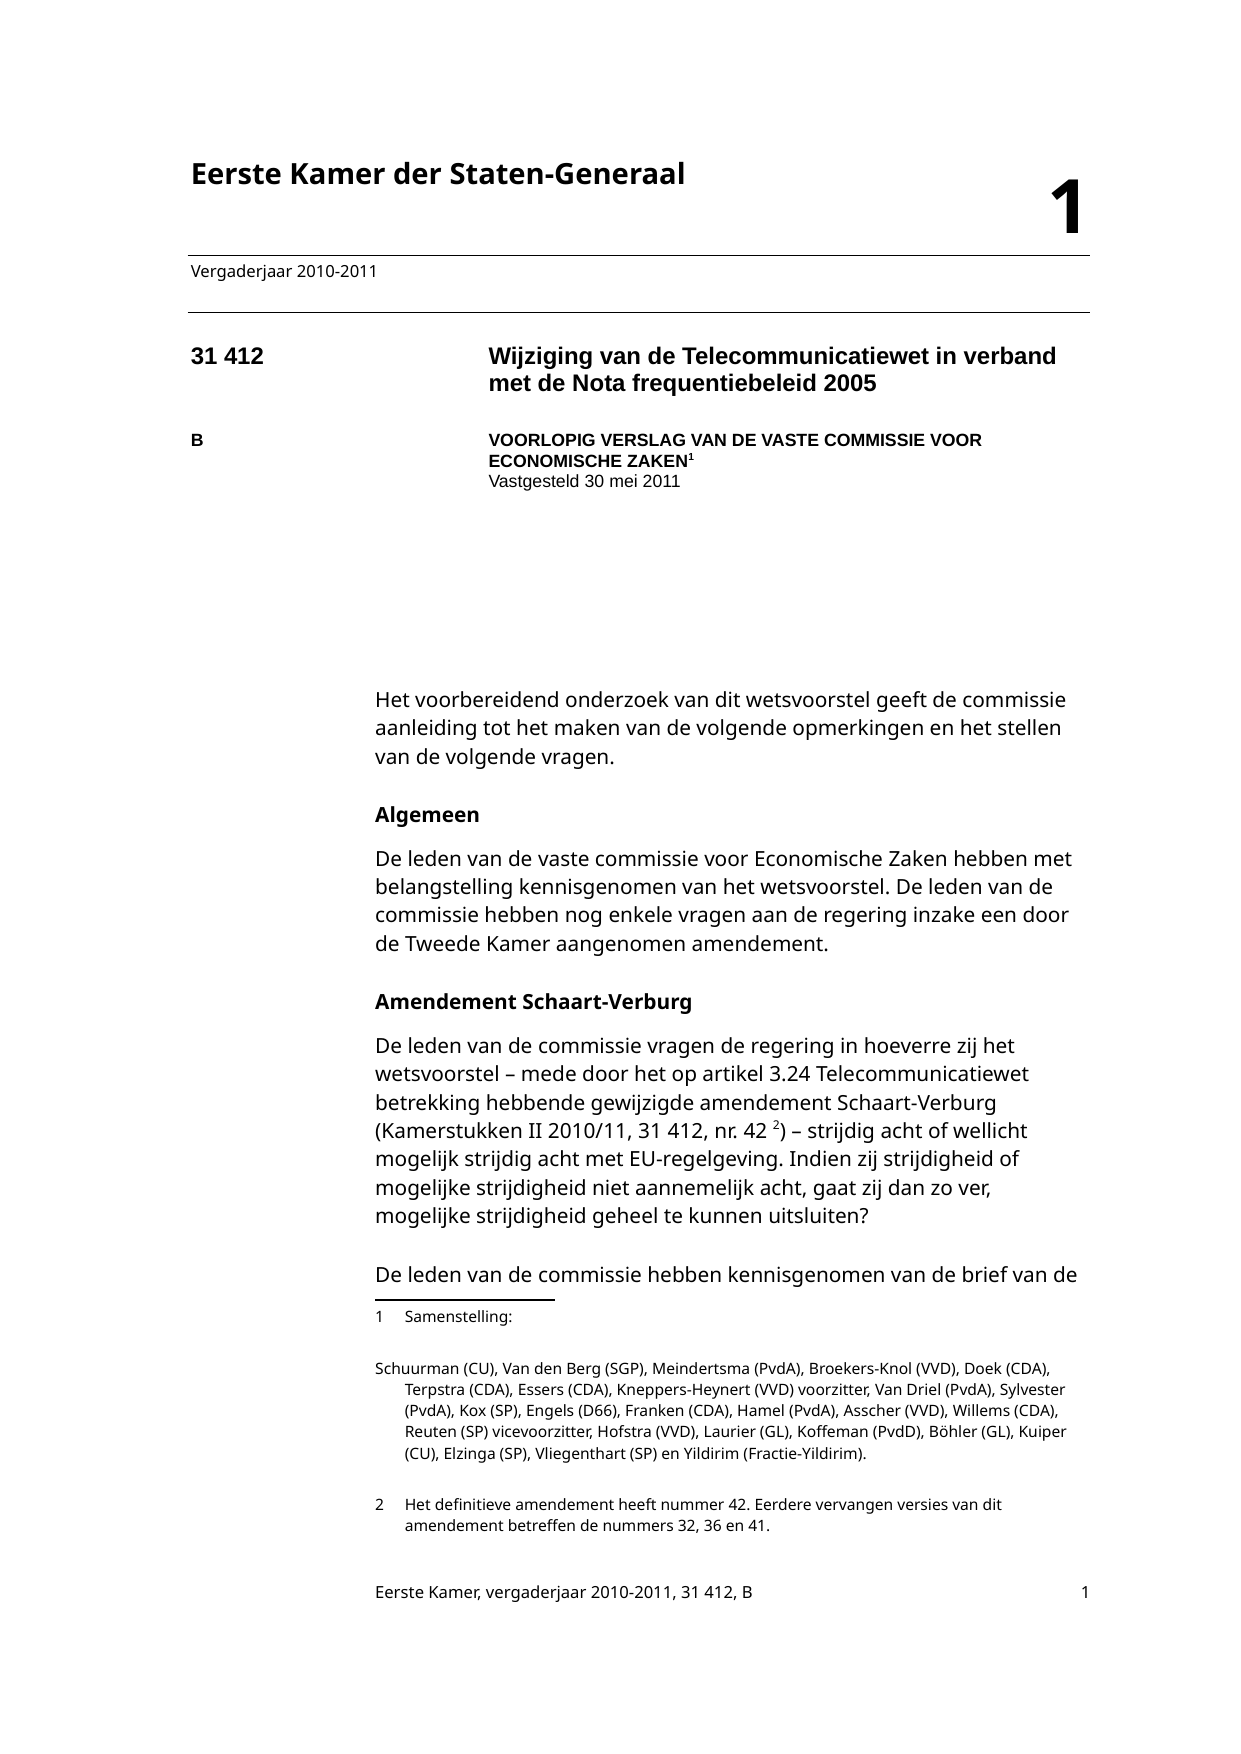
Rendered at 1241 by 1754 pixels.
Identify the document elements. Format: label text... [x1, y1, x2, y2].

table_header Eerste Kamer der Staten-Generaal [188, 150, 909, 255]
table_cell [485, 256, 1090, 312]
table_cell B [188, 427, 485, 566]
table_cell VOORLOPIG VERSLAG VAN DE VASTE COMMISSIE VOOR ECONOMISCHE ZAKEN Vastgesteld 30 mei 2011 [485, 427, 1090, 566]
table_cell [188, 313, 485, 339]
text Amendement Schaart-Verburg [375, 987, 1090, 1016]
text Algemeen [375, 800, 1090, 829]
text De leden van de vaste commissie voor Economische Zaken hebben met belangstelling kennisgenomen van het wetsvoorstel. De leden van de commissie hebben nog enkele vragen aan de regering inzake een door de Tweede Kamer aangenomen amendement. [375, 844, 1090, 957]
text De leden van de commissie vragen de regering in hoeverre zij het wetsvoorstel – mede door het op artikel 3.24 Telecommunicatiewet betrekking hebbende gewijzigde amendement Schaart-Verburg (Kamerstukken II 2010/11, 31 412, nr. 42 ) – strijdig acht of wellicht mogelijk strijdig acht met EU-regelgeving. Indien zij strijdigheid of mogelijke strijdigheid niet aannemelijk acht, gaat zij dan zo ver, mogelijke strijdigheid geheel te kunnen uitsluiten? [375, 1031, 1090, 1230]
table_cell Vergaderjaar 2010-2011 [188, 256, 485, 312]
text Het voorbereidend onderzoek van dit wetsvoorstel geeft de commissie aanleiding tot het maken van de volgende opmerkingen en het stellen van de volgende vragen. [375, 685, 1090, 770]
table_cell [485, 313, 1090, 339]
table_header 1 [910, 150, 1090, 255]
table_cell Wijziging van de Telecommunicatiewet in verband met de Nota frequentiebeleid 2005 [485, 339, 1090, 427]
text Het definitieve amendement heeft nummer 42. Eerdere vervangen versies van dit amendement betreffen de nummers 32, 36 en 41. [375, 1479, 1090, 1536]
table_cell 31 412 [188, 339, 485, 427]
